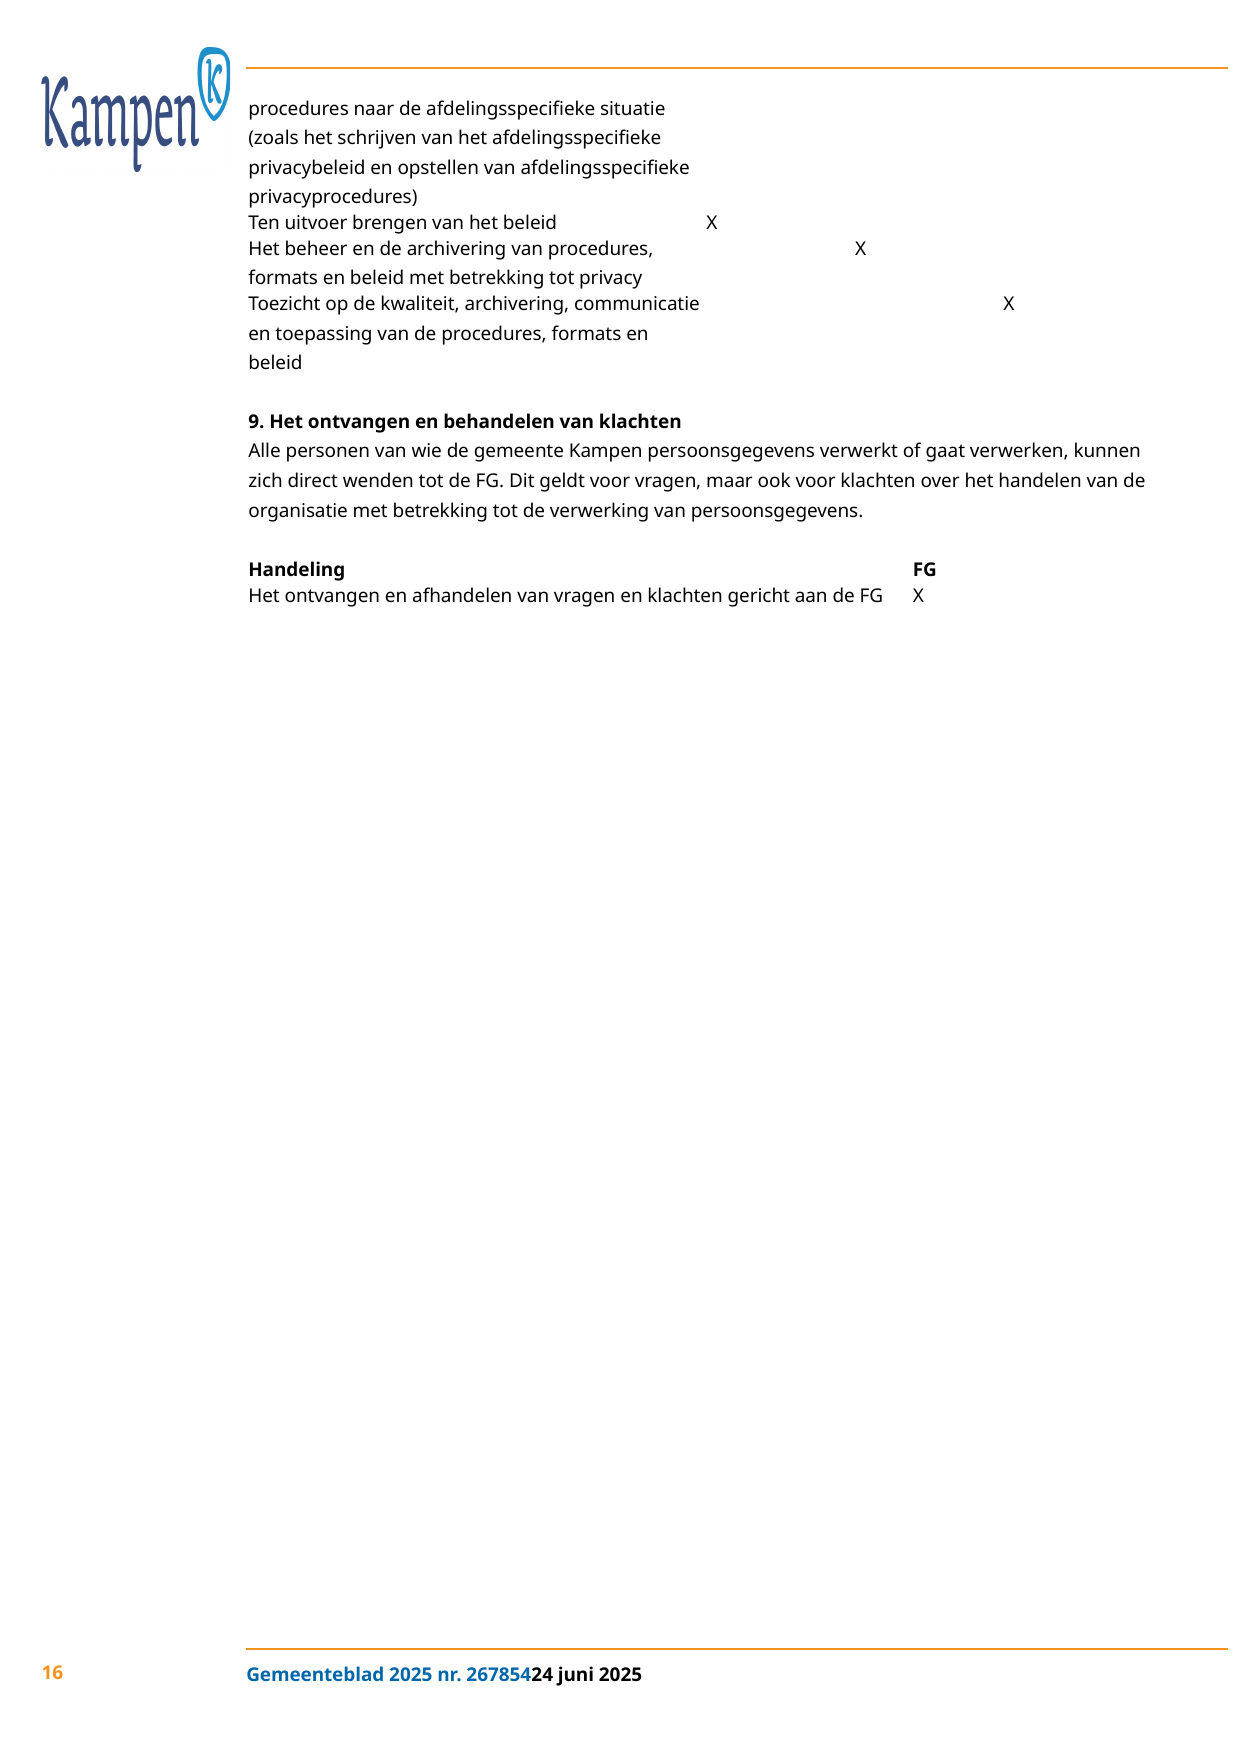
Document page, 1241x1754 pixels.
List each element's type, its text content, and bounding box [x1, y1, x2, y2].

table_cell [1003, 95, 1152, 209]
text 9. Het ontvangen en behandelen van klachten [248, 408, 1152, 434]
table_cell Het ontvangen en afhandelen van vragen en klachten gericht aan de FG [248, 582, 913, 607]
table_cell X [855, 235, 1003, 290]
table_cell X [706, 209, 855, 235]
picture [41, 47, 231, 172]
table_cell X [1003, 290, 1152, 375]
table_header Handeling [248, 556, 913, 582]
table_cell [855, 95, 1003, 209]
table_cell [855, 290, 1003, 375]
table_cell X [913, 582, 1152, 607]
table_cell Het beheer en de archivering van procedures, formats en beleid met betrekking tot privacy [248, 235, 706, 290]
table_cell [1003, 235, 1152, 290]
table_cell [706, 95, 855, 209]
table_cell Ten uitvoer brengen van het beleid [248, 209, 706, 235]
table_cell procedures naar de afdelingsspecifieke situatie (zoals het schrijven van het afdelingsspecifieke privacybeleid en opstellen van afdelingsspecifieke privacyprocedures) [248, 95, 706, 209]
table_header FG [913, 556, 1152, 582]
table_cell [1003, 209, 1152, 235]
table_cell [706, 290, 855, 375]
text Alle personen van wie de gemeente Kampen persoonsgegevens verwerkt of gaat verwerken, kunnen zich direct wenden tot de FG. Dit geldt voor vragen, maar ook voor klachten over het handelen van de organisatie met betrekking tot de verwerking van persoonsgegevens. [248, 438, 1152, 522]
table_cell [855, 209, 1003, 235]
table_cell Toezicht op de kwaliteit, archivering, communicatie en toepassing van de procedures, formats en beleid [248, 290, 706, 375]
table_cell [706, 235, 855, 290]
